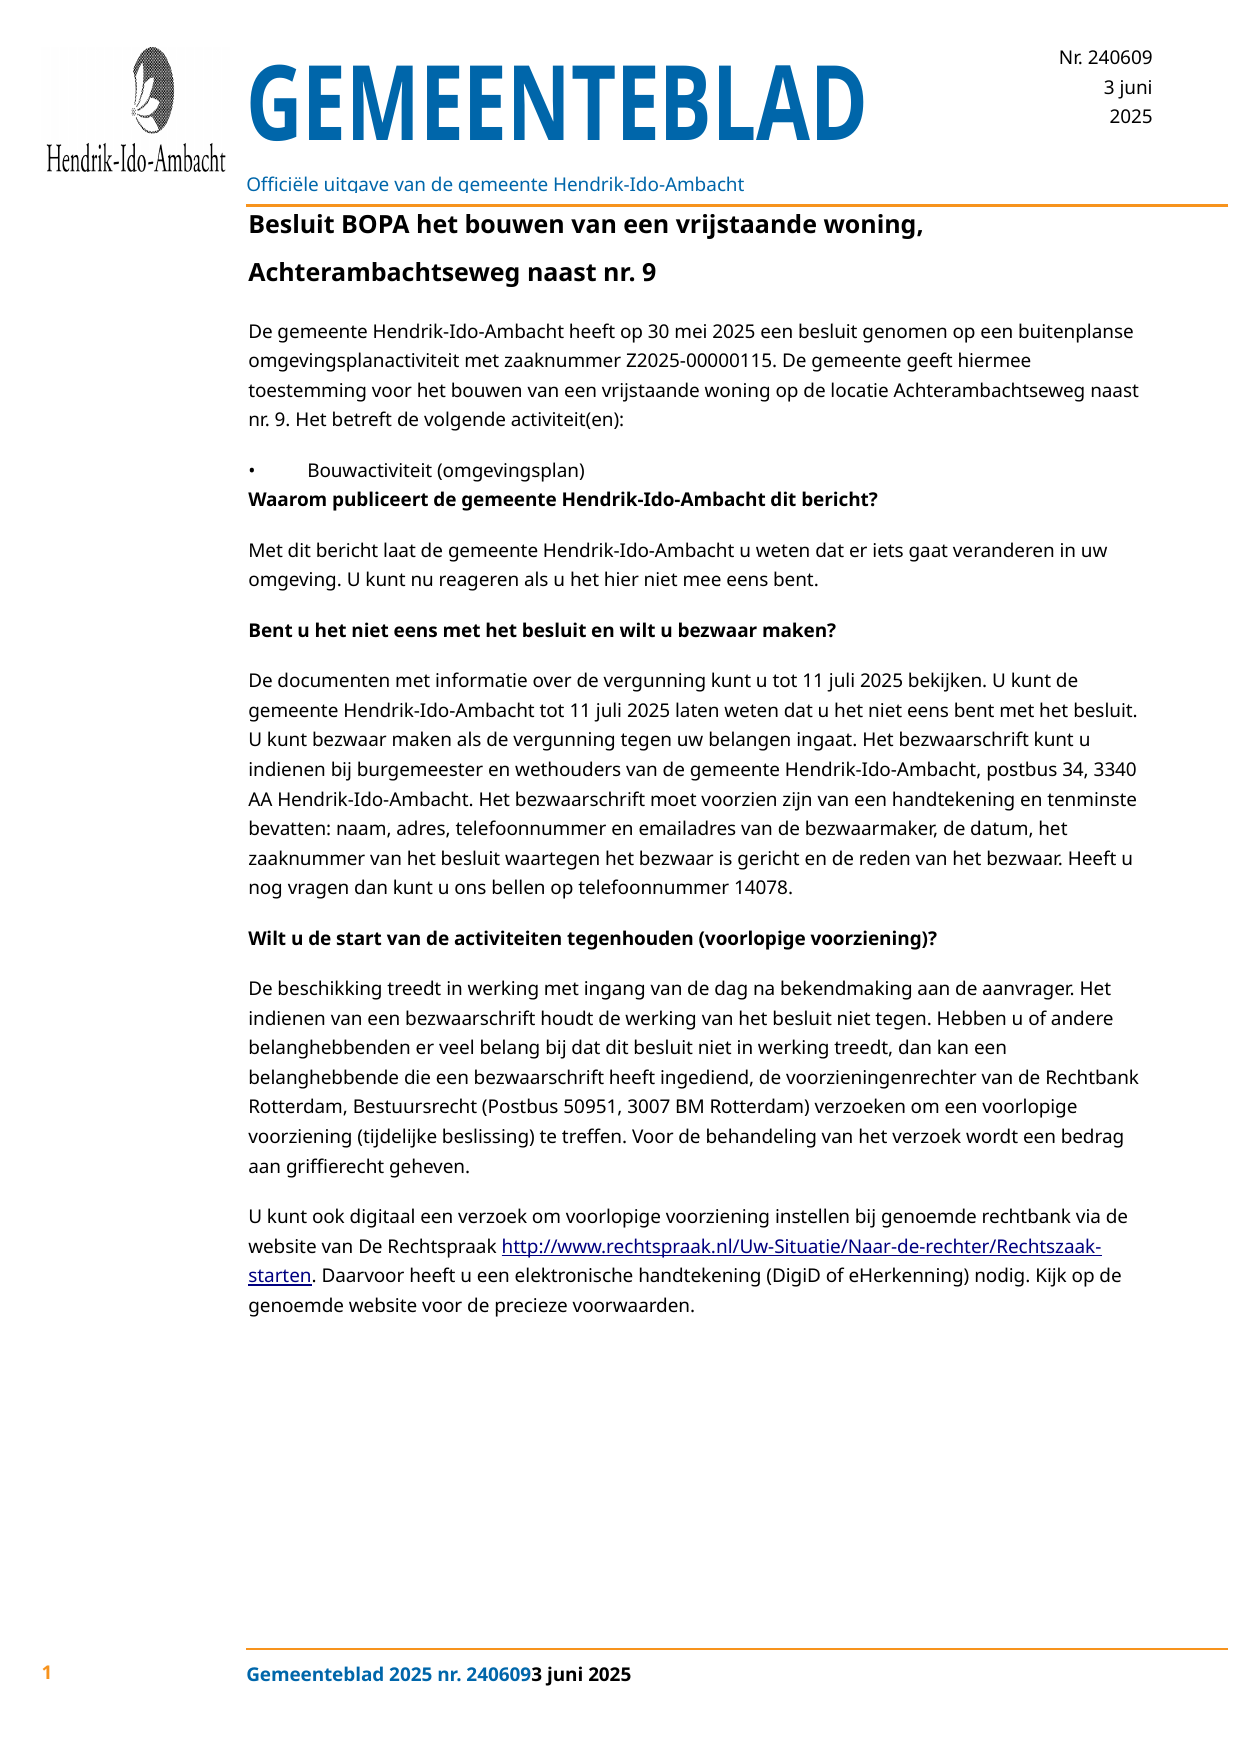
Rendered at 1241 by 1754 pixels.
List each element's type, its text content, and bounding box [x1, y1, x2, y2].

text Waarom publiceert de gemeente Hendrik-Ido-Ambacht dit bericht? [248, 487, 1152, 512]
text De documenten met informatie over de vergunning kunt u tot 11 juli 2025 bekijken. U kunt de gemeente Hendrik-Ido-Ambacht tot 11 juli 2025 laten weten dat u het niet eens bent met het besluit. U kunt bezwaar maken als de vergunning tegen uw belangen ingaat. Het bezwaarschrift kunt u indienen bij burgemeester en wethouders van de gemeente Hendrik-Ido-Ambacht, postbus 34, 3340 AA Hendrik-Ido-Ambacht. Het bezwaarschrift moet voorzien zijn van een handtekening en tenminste bevatten: naam, adres, telefoonnummer en emailadres van de bezwaarmaker, de datum, het zaaknummer van het besluit waartegen het bezwaar is gericht en de reden van het bezwaar. Heeft u nog vragen dan kunt u ons bellen op telefoonnummer 14078. [248, 667, 1152, 900]
text De gemeente Hendrik-Ido-Ambacht heeft op 30 mei 2025 een besluit genomen op een buitenplanse omgevingsplanactiviteit met zaaknummer Z2025-00000115. De gemeente geeft hiermee toestemming voor het bouwen van een vrijstaande woning op de locatie Achterambachtseweg naast nr. 9. Het betreft de volgende activiteit(en): [248, 318, 1152, 432]
list Bouwactiviteit (omgevingsplan) [248, 457, 1152, 483]
text Bent u het niet eens met het besluit en wilt u bezwaar maken? [248, 617, 1152, 643]
text Wilt u de start van de activiteiten tegenhouden (voorlopige voorziening)? [248, 925, 1152, 951]
text Met dit bericht laat de gemeente Hendrik-Ido-Ambacht u weten dat er iets gaat veranderen in uw omgeving. U kunt nu reageren als u het hier niet mee eens bent. [248, 537, 1152, 592]
text De beschikking treedt in werking met ingang van de dag na bekendmaking aan de aanvrager. Het indienen van een bezwaarschrift houdt de werking van het besluit niet tegen. Hebben u of andere belanghebbenden er veel belang bij dat dit besluit niet in werking treedt, dan kan een belanghebbende die een bezwaarschrift heeft ingediend, de voorzieningenrechter van de Rechtbank Rotterdam, Bestuursrecht (Postbus 50951, 3007 BM Rotterdam) verzoeken om een voorlopige voorziening (tijdelijke beslissing) te treffen. Voor de behandeling van het verzoek wordt een bedrag aan griffierecht geheven. [248, 975, 1152, 1179]
picture [41, 47, 231, 172]
text U kunt ook digitaal een verzoek om voorlopige voorziening instellen bij genoemde rechtbank via de website van De Rechtspraak http://www.rechtspraak.nl/Uw-Situatie/Naar-de-rechter/Rechtszaak-starten. Daarvoor heeft u een elektronische handtekening (DigiD of eHerkenning) nodig. Kijk op de genoemde website voor de precieze voorwaarden. [248, 1203, 1152, 1318]
text Besluit BOPA het bouwen van een vrijstaande woning, Achterambachtseweg naast nr. 9 [248, 207, 1152, 288]
